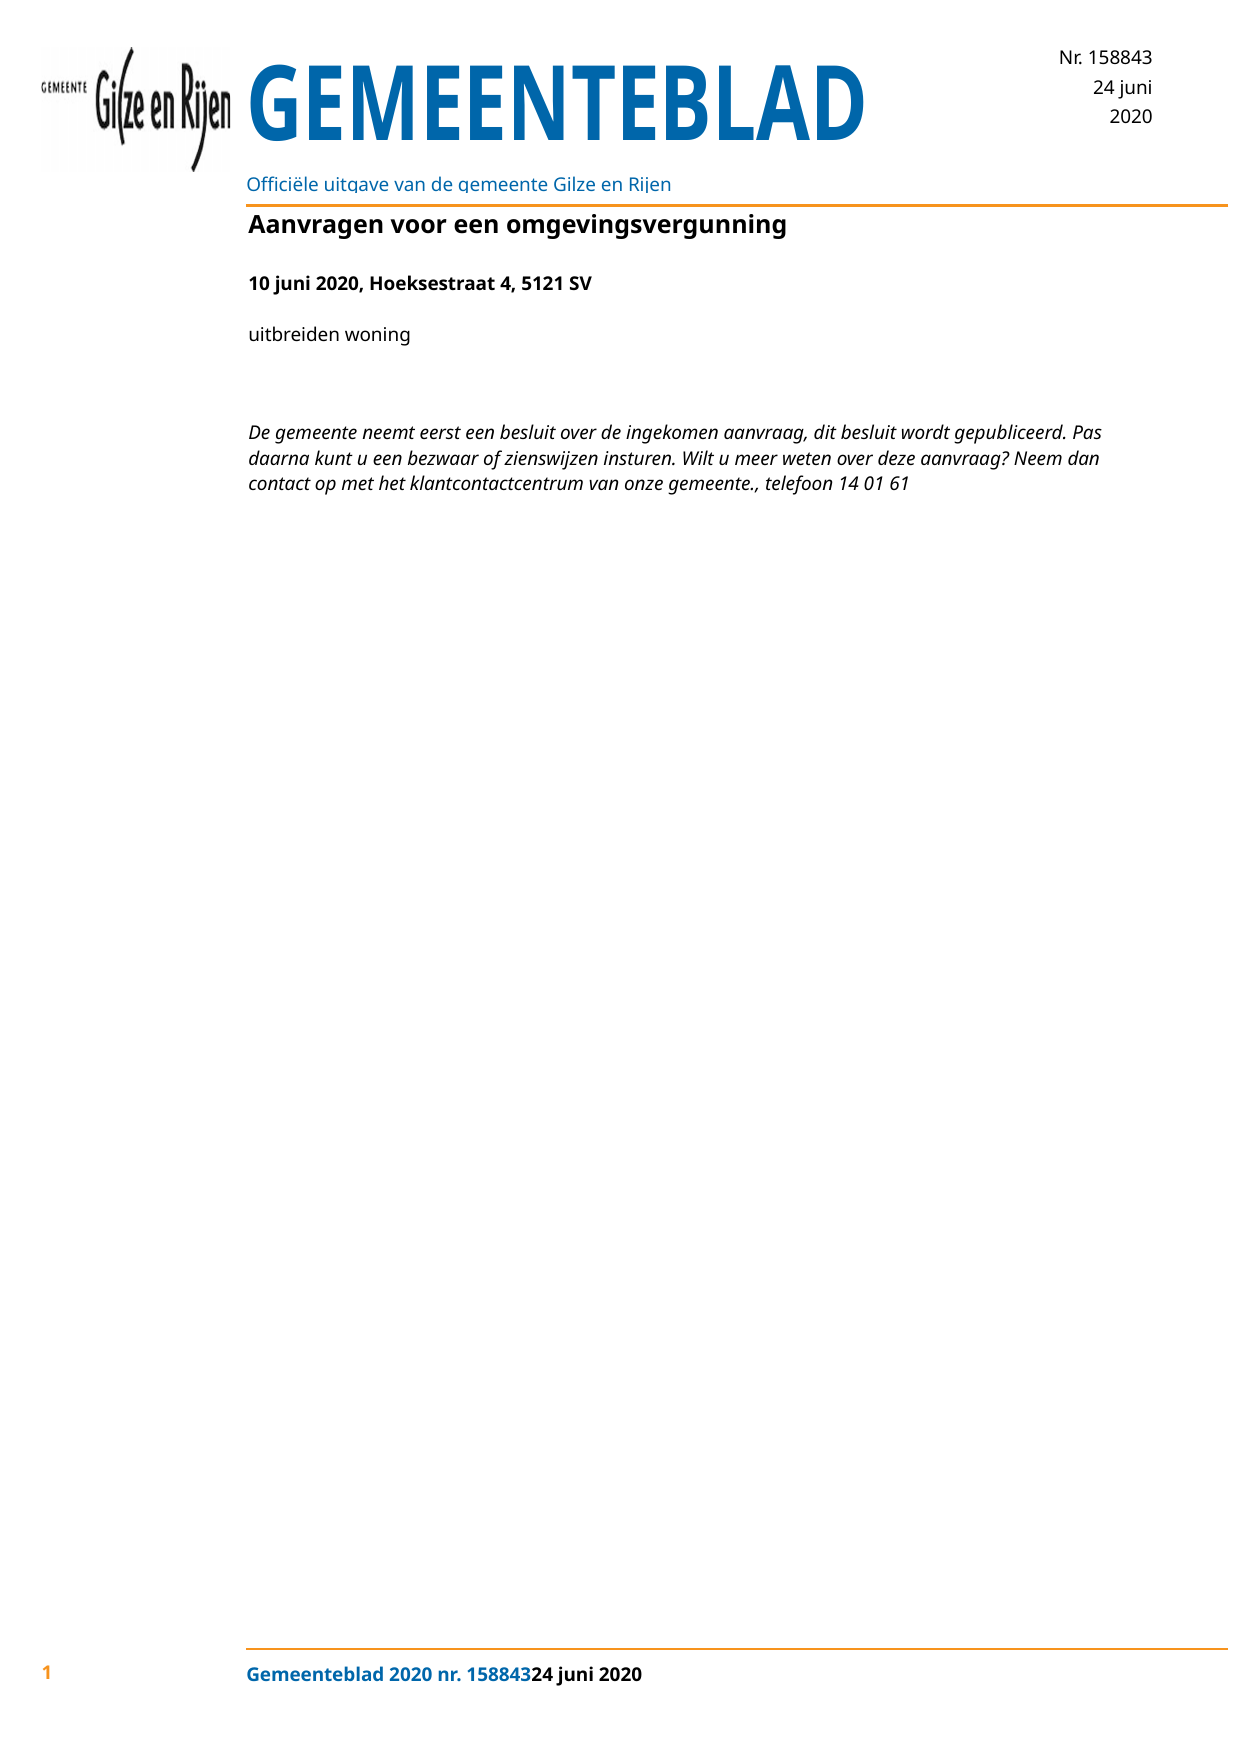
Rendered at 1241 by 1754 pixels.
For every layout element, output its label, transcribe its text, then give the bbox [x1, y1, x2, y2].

text De gemeente neemt eerst een besluit over de ingekomen aanvraag, dit besluit wordt gepubliceerd. Pas daarna kunt u een bezwaar of zienswijzen insturen. Wilt u meer weten over deze aanvraag? Neem dan contact op met het klantcontactcentrum van onze gemeente., telefoon 14 01 61 [248, 419, 1152, 496]
text Aanvragen voor een omgevingsvergunning [248, 207, 1152, 241]
text 10 juni 2020, Hoeksestraat 4, 5121 SV [248, 270, 1152, 296]
picture [41, 47, 231, 172]
text uitbreiden woning [248, 321, 1152, 346]
